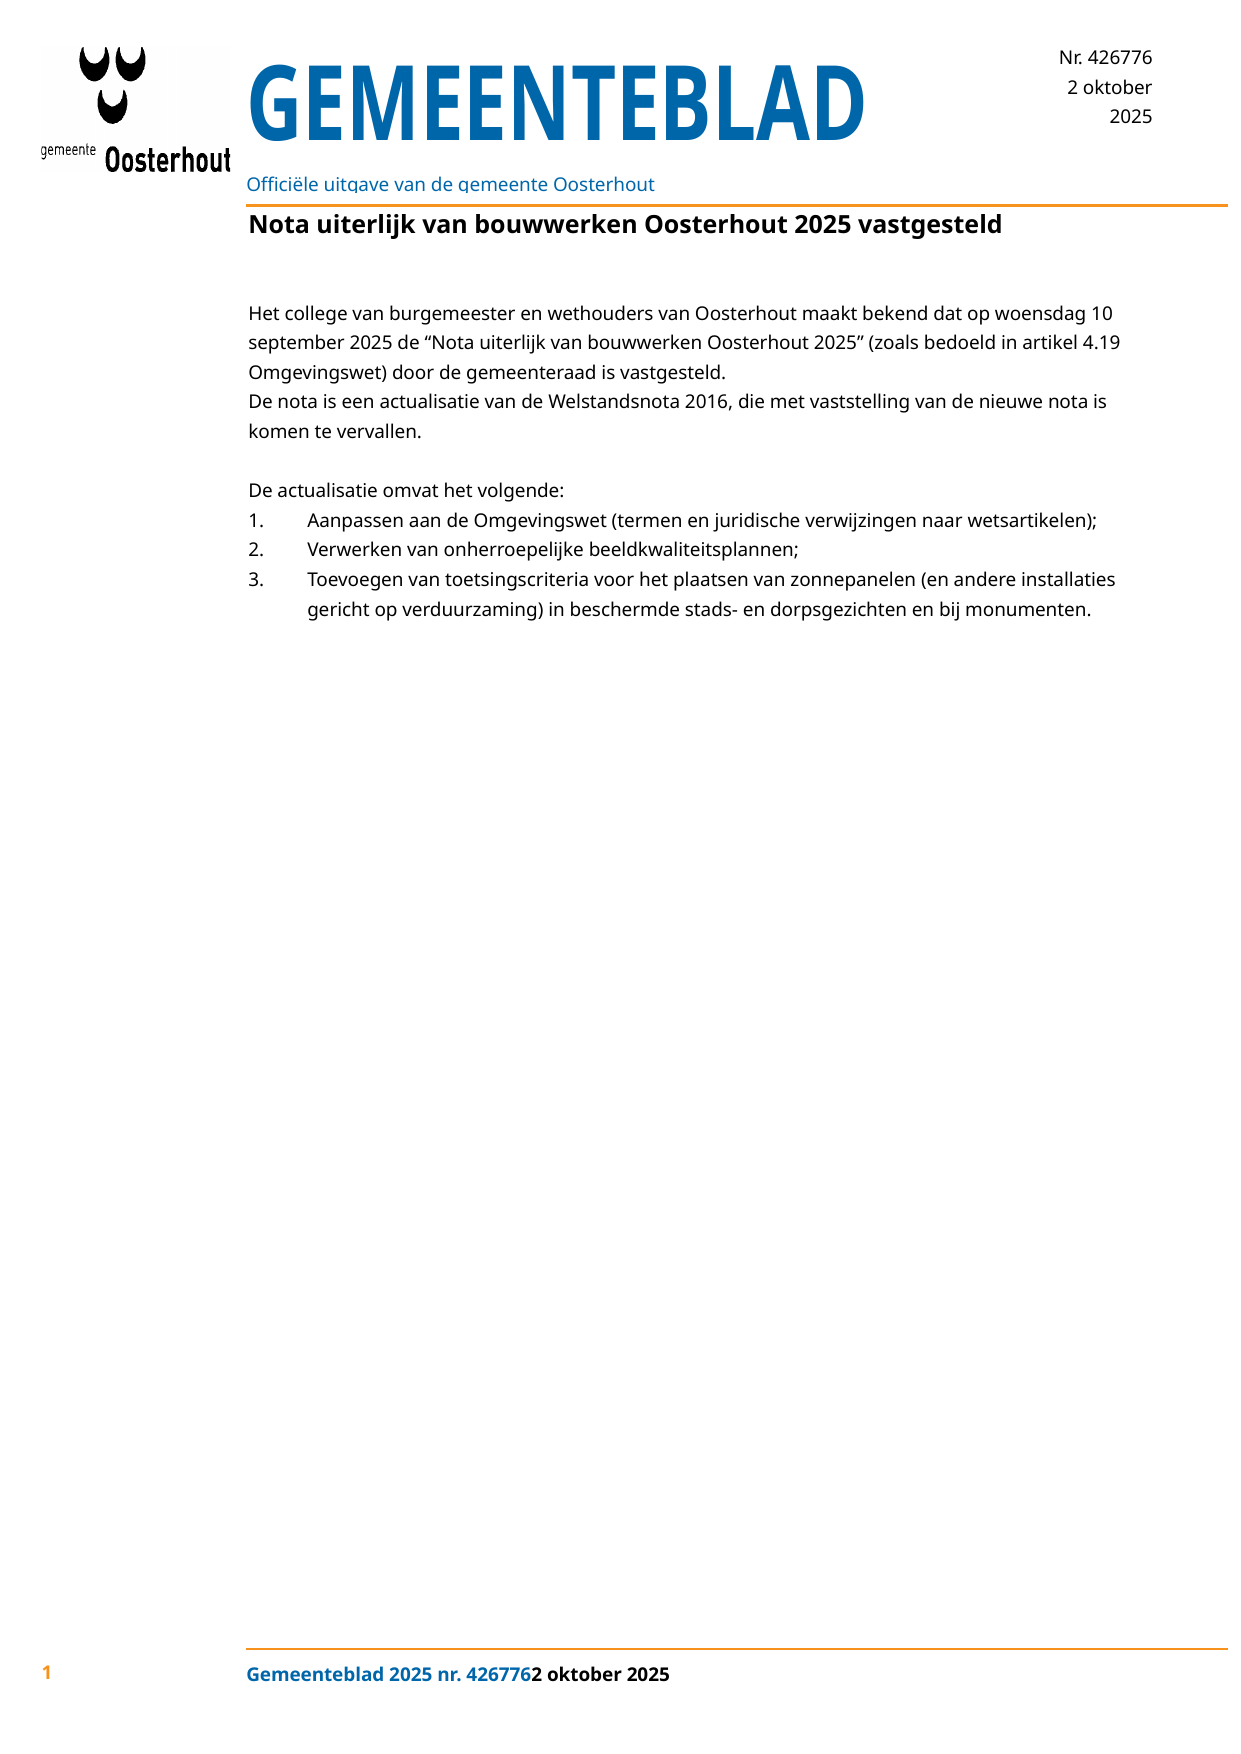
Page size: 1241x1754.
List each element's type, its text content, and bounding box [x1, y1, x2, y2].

list Toevoegen van toetsingscriteria voor het plaatsen van zonnepanelen (en andere installaties gericht op verduurzaming) in beschermde stads- en dorpsgezichten en bij monumenten. [248, 566, 1152, 621]
text Nota uiterlijk van bouwwerken Oosterhout 2025 vastgesteld [248, 207, 1152, 241]
list Verwerken van onherroepelijke beeldkwaliteitsplannen; [248, 537, 1152, 562]
list Aanpassen aan de Omgevingswet (termen en juridische verwijzingen naar wetsartikelen); [248, 507, 1152, 533]
text Het college van burgemeester en wethouders van Oosterhout maakt bekend dat op woensdag 10 september 2025 de “Nota uiterlijk van bouwwerken Oosterhout 2025” (zoals bedoeld in artikel 4.19 Omgevingswet) door de gemeenteraad is vastgesteld. [248, 300, 1152, 385]
text De nota is een actualisatie van de Welstandsnota 2016, die met vaststelling van de nieuwe nota is komen te vervallen. [248, 389, 1152, 444]
picture [41, 47, 231, 172]
text De actualisatie omvat het volgende: [248, 477, 1152, 503]
